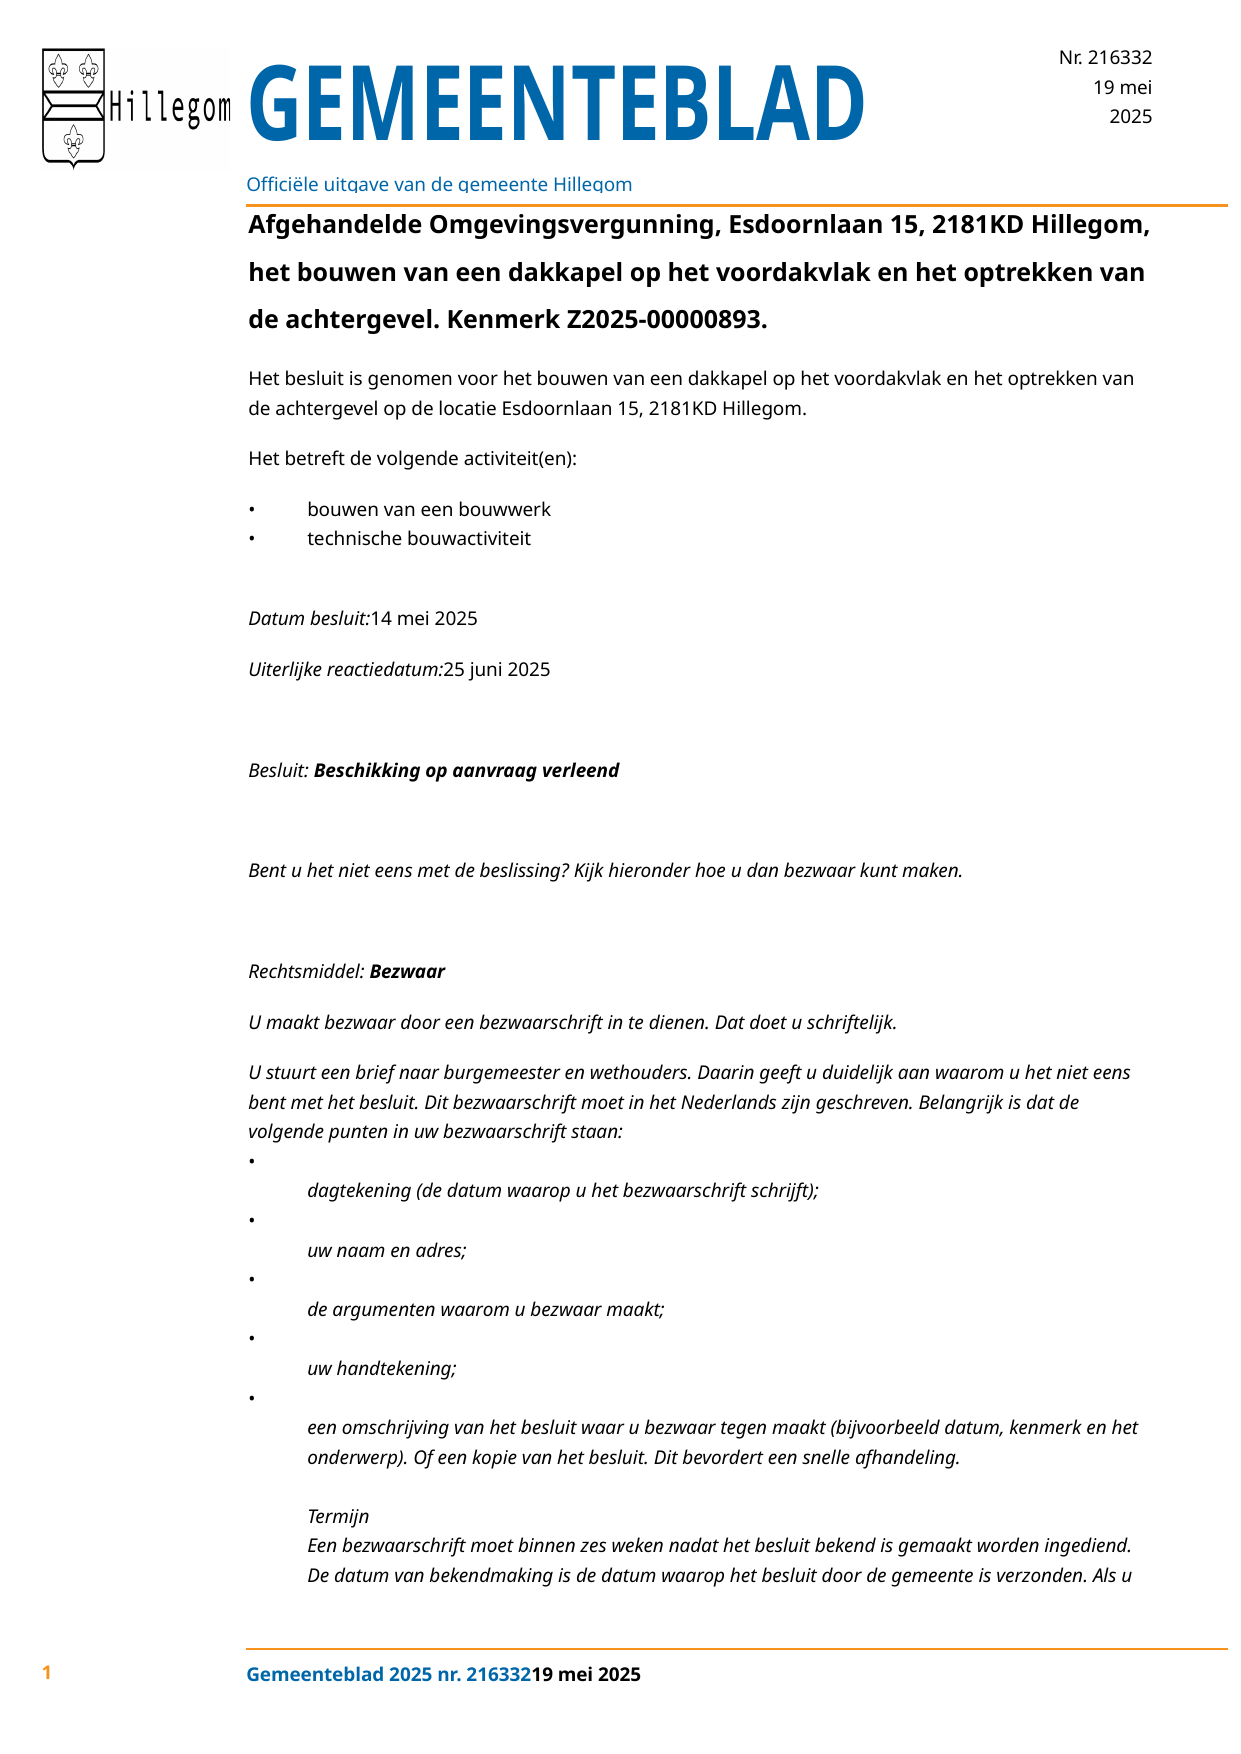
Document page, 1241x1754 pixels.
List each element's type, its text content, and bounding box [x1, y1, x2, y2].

text U stuurt een brief naar burgemeester en wethouders. Daarin geeft u duidelijk aan waarom u het niet eens bent met het besluit. Dit bezwaarschrift moet in het Nederlands zijn geschreven. Belangrijk is dat de volgende punten in uw bezwaarschrift staan: [248, 1059, 1152, 1144]
list Een bezwaarschrift moet binnen zes weken nadat het besluit bekend is gemaakt worden ingediend. De datum van bekendmaking is de datum waarop het besluit door de gemeente is verzonden. Als u [248, 1533, 1152, 1588]
list een omschrijving van het besluit waar u bezwaar tegen maakt (bijvoorbeeld datum, kenmerk en het onderwerp). Of een kopie van het besluit. Dit bevordert een snelle afhandeling. [248, 1414, 1152, 1469]
text U maakt bezwaar door een bezwaarschrift in te dienen. Dat doet u schriftelijk. [248, 1009, 1152, 1034]
list uw handtekening; [248, 1355, 1152, 1381]
list de argumenten waarom u bezwaar maakt; [248, 1296, 1152, 1322]
text Het besluit is genomen voor het bouwen van een dakkapel op het voordakvlak en het optrekken van de achtergevel op de locatie Esdoornlaan 15, 2181KD Hillegom. [248, 366, 1152, 421]
text Besluit: Beschikking op aanvraag verleend [248, 757, 1152, 782]
text Rechtsmiddel: Bezwaar [248, 958, 1152, 984]
list uw naam en adres; [248, 1237, 1152, 1262]
text Het betreft de volgende activiteit(en): [248, 446, 1152, 471]
picture [41, 47, 231, 172]
list dagtekening (de datum waarop u het bezwaarschrift schrijft); [248, 1178, 1152, 1203]
list technische bouwactiviteit [248, 526, 1152, 551]
text Uiterlijke reactiedatum:25 juni 2025 [248, 656, 1152, 682]
list Termijn [248, 1503, 1152, 1529]
text Afgehandelde Omgevingsvergunning, Esdoornlaan 15, 2181KD Hillegom, het bouwen van een dakkapel op het voordakvlak en het optrekken van de achtergevel. Kenmerk Z2025-00000893. [248, 207, 1152, 336]
text Bent u het niet eens met de beslissing? Kijk hieronder hoe u dan bezwaar kunt maken. [248, 858, 1152, 883]
list bouwen van een bouwwerk [248, 496, 1152, 522]
text Datum besluit:14 mei 2025 [248, 606, 1152, 631]
